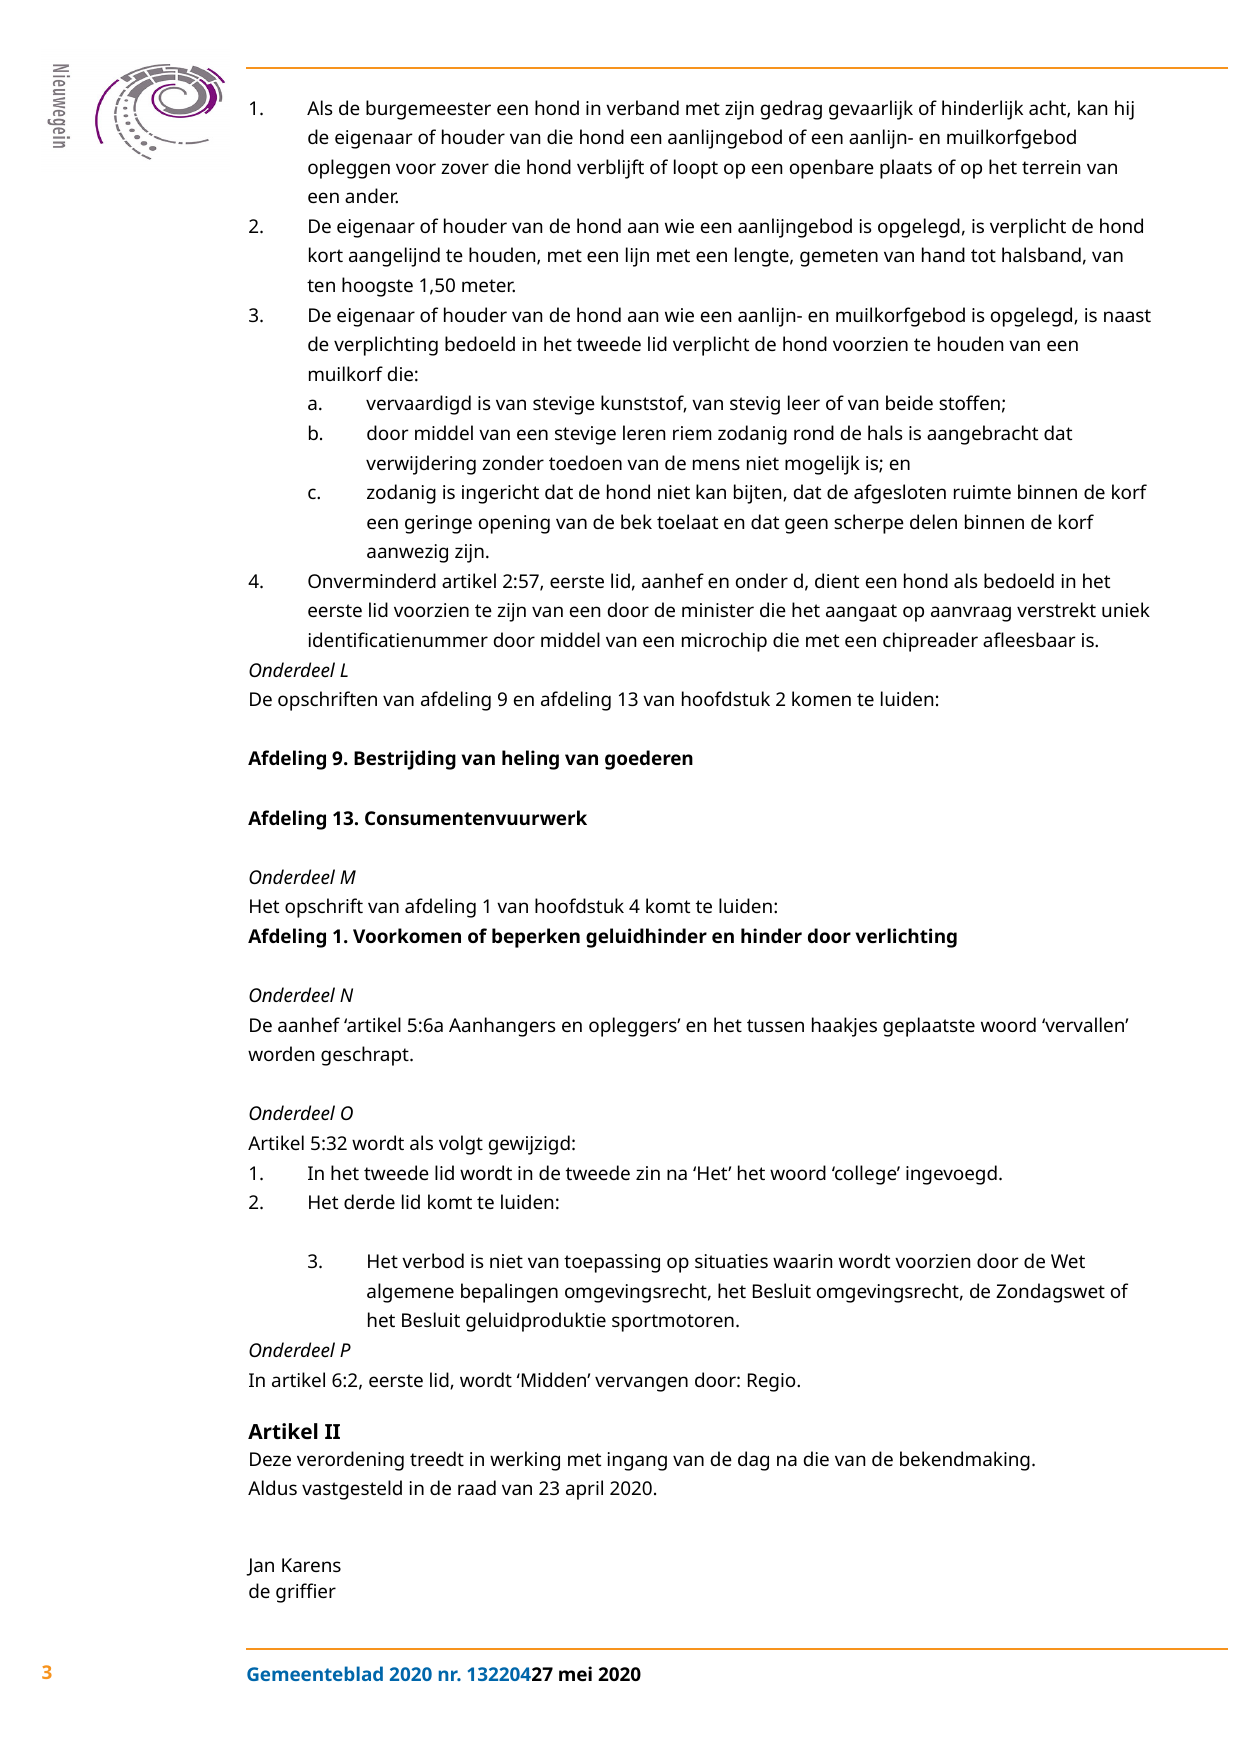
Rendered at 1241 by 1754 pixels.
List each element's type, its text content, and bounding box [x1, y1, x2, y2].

text De aanhef ‘artikel 5:6a Aanhangers en opleggers’ en het tussen haakjes geplaatste woord ‘vervallen’ worden geschrapt. [248, 1012, 1152, 1067]
list Als de burgemeester een hond in verband met zijn gedrag gevaarlijk of hinderlijk acht, kan hij de eigenaar of houder van die hond een aanlijngebod of een aanlijn- en muilkorfgebod opleggen voor zover die hond verblijft of loopt op een openbare plaats of op het terrein van een ander. [248, 95, 1152, 209]
text Onderdeel O [248, 1101, 1152, 1126]
text Onderdeel N [248, 982, 1152, 1008]
text Artikel 5:32 wordt als volgt gewijzigd: [248, 1130, 1152, 1156]
list De eigenaar of houder van de hond aan wie een aanlijngebod is opgelegd, is verplicht de hond kort aangelijnd te houden, met een lijn met een lengte, gemeten van hand tot halsband, van ten hoogste 1,50 meter. [248, 213, 1152, 298]
text De opschriften van afdeling 9 en afdeling 13 van hoofdstuk 2 komen te luiden: [248, 686, 1152, 712]
picture [41, 47, 231, 172]
text Het opschrift van afdeling 1 van hoofdstuk 4 komt te luiden: [248, 893, 1152, 919]
list zodanig is ingericht dat de hond niet kan bijten, dat de afgesloten ruimte binnen de korf een geringe opening van de bek toelaat en dat geen scherpe delen binnen de korf aanwezig zijn. [307, 479, 1152, 564]
list door middel van een stevige leren riem zodanig rond de hals is aangebracht dat verwijdering zonder toedoen van de mens niet mogelijk is; en [307, 420, 1152, 476]
list In het tweede lid wordt in de tweede zin na ‘Het’ het woord ‘college’ ingevoegd. [248, 1160, 1152, 1186]
text de griffier [248, 1578, 1152, 1604]
list Onverminderd artikel 2:57, eerste lid, aanhef en onder d, dient een hond als bedoeld in het eerste lid voorzien te zijn van een door de minister die het aangaat op aanvraag verstrekt uniek identificatienummer door middel van een microchip die met een chipreader afleesbaar is. [248, 568, 1152, 653]
text Artikel II [248, 1417, 1152, 1446]
text Deze verordening treedt in werking met ingang van de dag na die van de bekendmaking. [248, 1446, 1152, 1471]
text Jan Karens [248, 1552, 1152, 1578]
text Onderdeel L [248, 657, 1152, 683]
text In artikel 6:2, eerste lid, wordt ‘Midden’ vervangen door: Regio. [248, 1367, 1152, 1393]
text Onderdeel P [248, 1337, 1152, 1363]
list Het verbod is niet van toepassing op situaties waarin wordt voorzien door de Wet algemene bepalingen omgevingsrecht, het Besluit omgevingsrecht, de Zondagswet of het Besluit geluidproduktie sportmotoren. [307, 1248, 1152, 1333]
list vervaardigd is van stevige kunststof, van stevig leer of van beide stoffen; [307, 391, 1152, 416]
list Het derde lid komt te luiden: [248, 1189, 1152, 1215]
text Afdeling 9. Bestrijding van heling van goederen [248, 746, 1152, 771]
text Onderdeel M [248, 864, 1152, 890]
text Afdeling 13. Consumentenvuurwerk [248, 805, 1152, 831]
text Aldus vastgesteld in de raad van 23 april 2020. [248, 1475, 1152, 1501]
text Afdeling 1. Voorkomen of beperken geluidhinder en hinder door verlichting [248, 923, 1152, 949]
list De eigenaar of houder van de hond aan wie een aanlijn- en muilkorfgebod is opgelegd, is naast de verplichting bedoeld in het tweede lid verplicht de hond voorzien te houden van een muilkorf die: [248, 302, 1152, 387]
